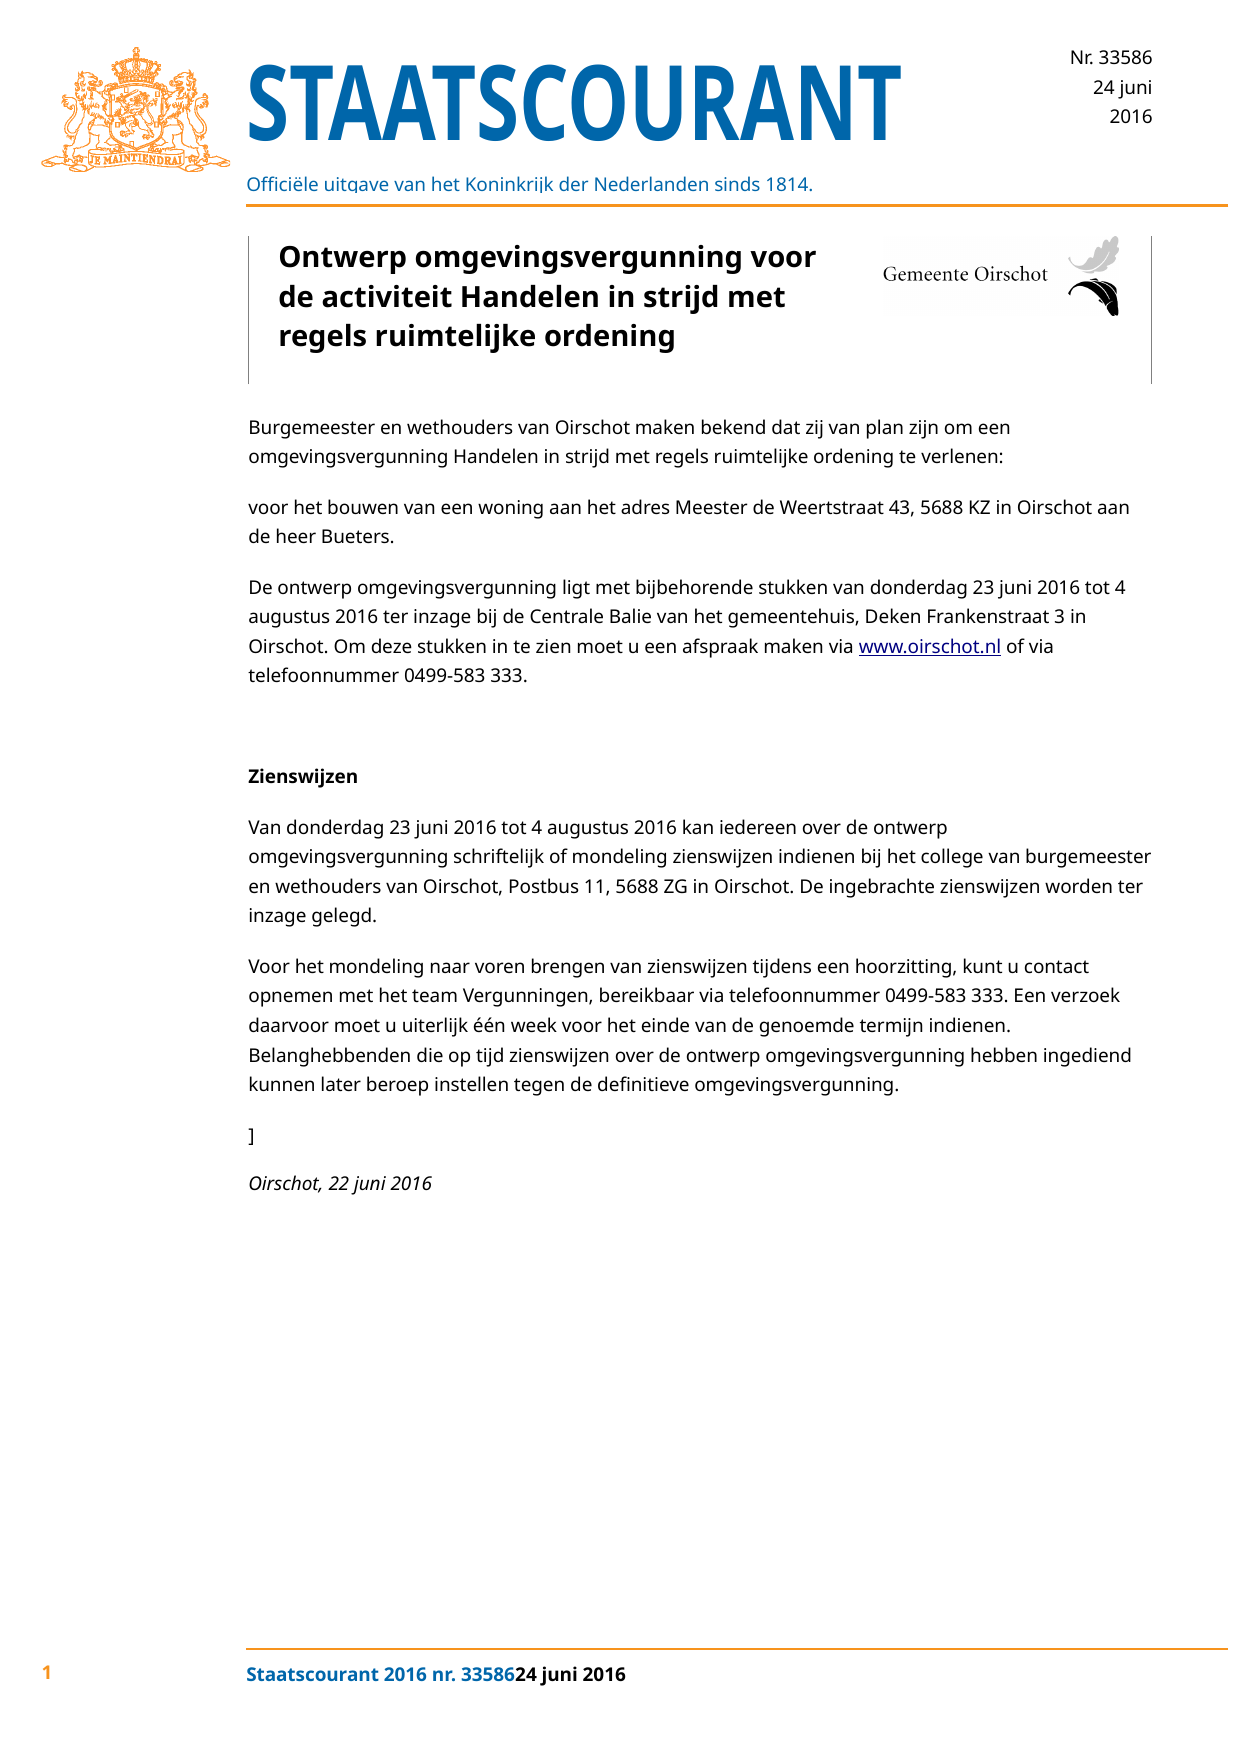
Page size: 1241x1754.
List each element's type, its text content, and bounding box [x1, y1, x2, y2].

table_header [850, 236, 1151, 384]
text Zienswijzen [248, 763, 1152, 789]
text Oirschot, 22 juni 2016 [248, 1170, 1152, 1195]
text Burgemeester en wethouders van Oirschot maken bekend dat zij van plan zijn om een omgevingsvergunning Handelen in strijd met regels ruimtelijke ordening te verlenen: [248, 414, 1152, 469]
text Voor het mondeling naar voren brengen van zienswijzen tijdens een hoorzitting, kunt u contact opnemen met het team Vergunningen, bereikbaar via telefoonnummer 0499-583 333. Een verzoek daarvoor moet u uiterlijk één week voor het einde van de genoemde termijn indienen. Belanghebbenden die op tijd zienswijzen over de ontwerp omgevingsvergunning hebben ingediend kunnen later beroep instellen tegen de definitieve omgevingsvergunning. [248, 953, 1152, 1097]
text De ontwerp omgevingsvergunning ligt met bijbehorende stukken van donderdag 23 juni 2016 tot 4 augustus 2016 ter inzage bij de Centrale Balie van het gemeentehuis, Deken Frankenstraat 3 in Oirschot. Om deze stukken in te zien moet u een afspraak maken via www.oirschot.nl of via telefoonnummer 0499-583 333. [248, 574, 1152, 688]
text ] [248, 1122, 1152, 1148]
picture [882, 236, 1119, 316]
table_header Ontwerp omgevingsvergunning voor de activiteit Handelen in strijd met regels ruimtelijke ordening [249, 236, 850, 384]
text voor het bouwen van een woning aan het adres Meester de Weertstraat 43, 5688 KZ in Oirschot aan de heer Bueters. [248, 494, 1152, 549]
text Van donderdag 23 juni 2016 tot 4 augustus 2016 kan iedereen over de ontwerp omgevingsvergunning schriftelijk of mondeling zienswijzen indienen bij het college van burgemeester en wethouders van Oirschot, Postbus 11, 5688 ZG in Oirschot. De ingebrachte zienswijzen worden ter inzage gelegd. [248, 814, 1152, 928]
picture [41, 47, 231, 172]
